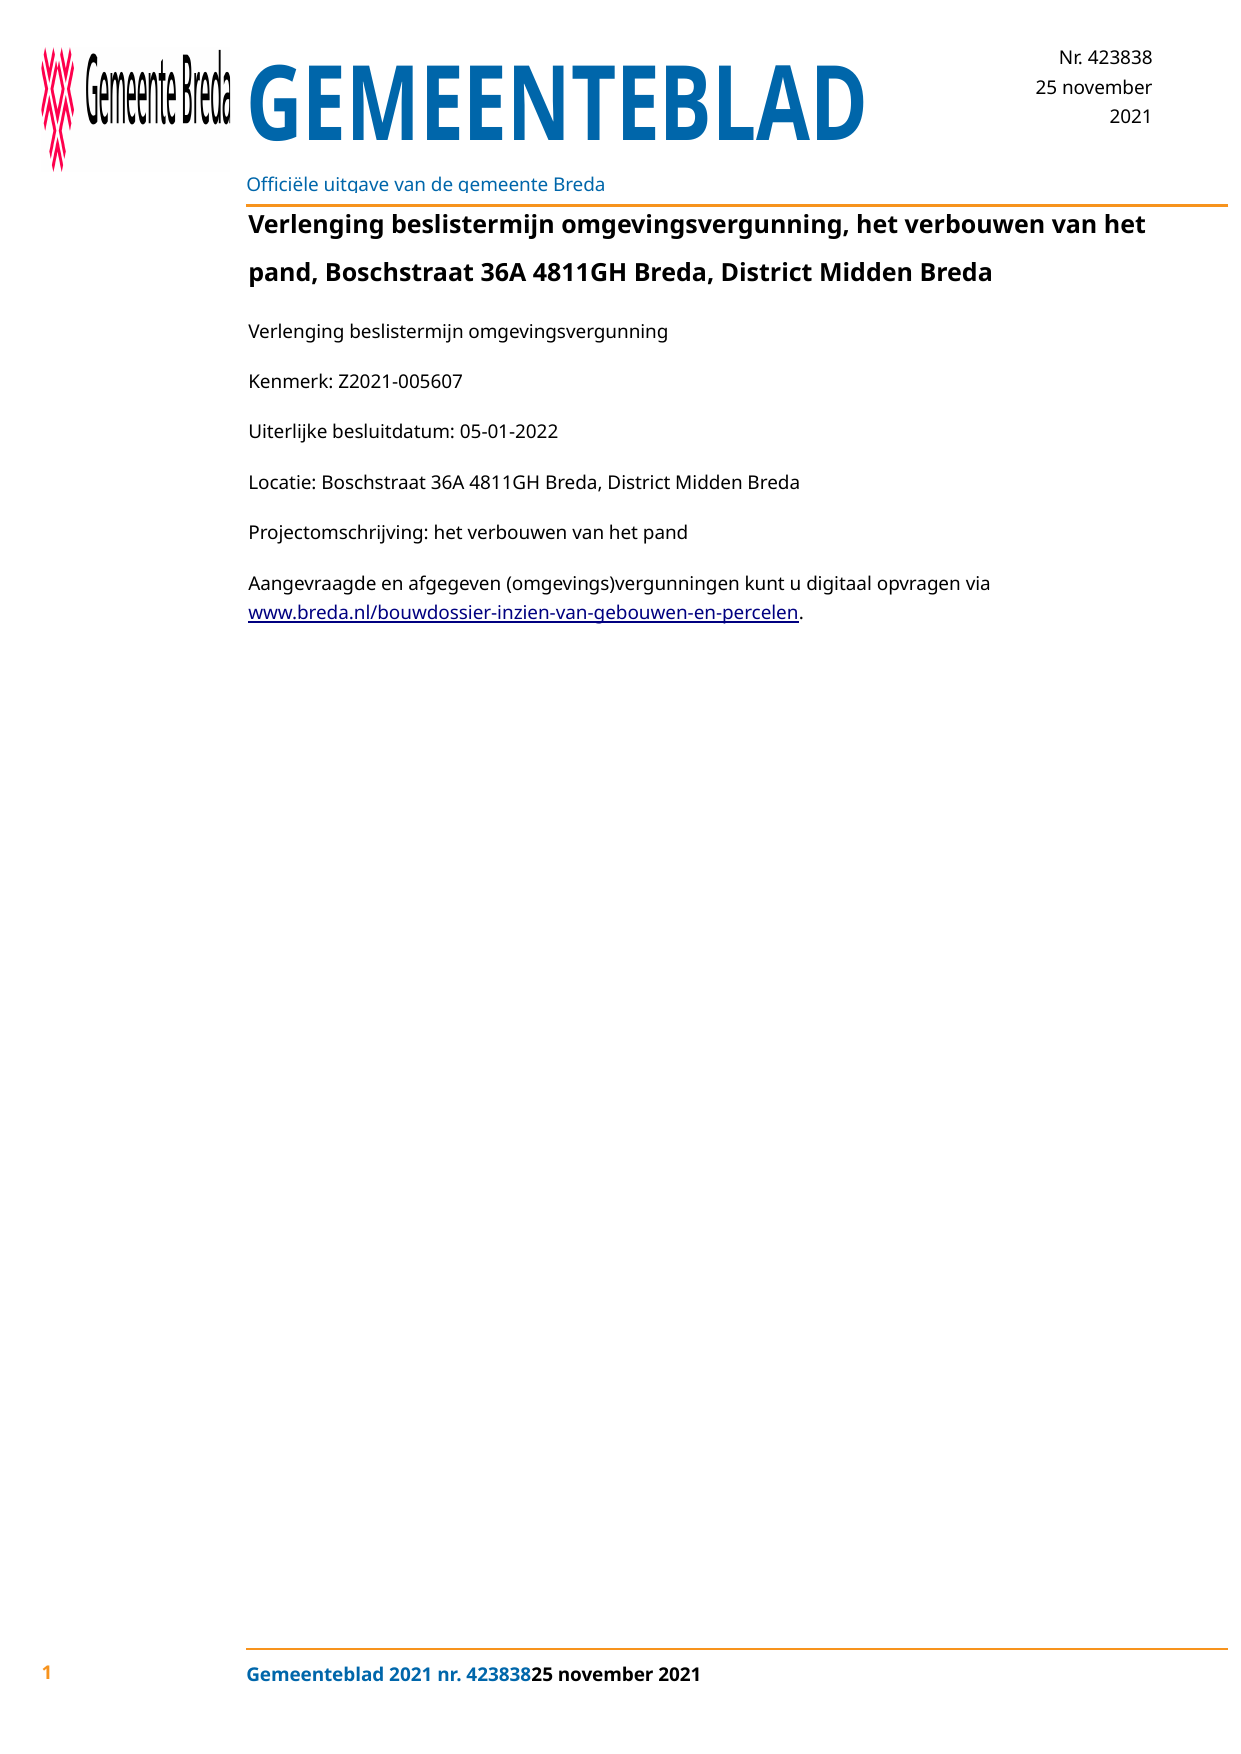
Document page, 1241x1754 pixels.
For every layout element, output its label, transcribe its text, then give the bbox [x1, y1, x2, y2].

text Locatie: Boschstraat 36A 4811GH Breda, District Midden Breda [248, 469, 1152, 495]
picture [41, 47, 231, 172]
text Verlenging beslistermijn omgevingsvergunning, het verbouwen van het pand, Boschstraat 36A 4811GH Breda, District Midden Breda [248, 207, 1152, 288]
text Aangevraagde en afgegeven (omgevings)vergunningen kunt u digitaal opvragen via www.breda.nl/bouwdossier-inzien-van-gebouwen-en-percelen. [248, 570, 1152, 625]
text Projectomschrijving: het verbouwen van het pand [248, 519, 1152, 545]
text Uiterlijke besluitdatum: 05-01-2022 [248, 419, 1152, 444]
text Verlenging beslistermijn omgevingsvergunning [248, 318, 1152, 344]
text Kenmerk: Z2021-005607 [248, 368, 1152, 394]
